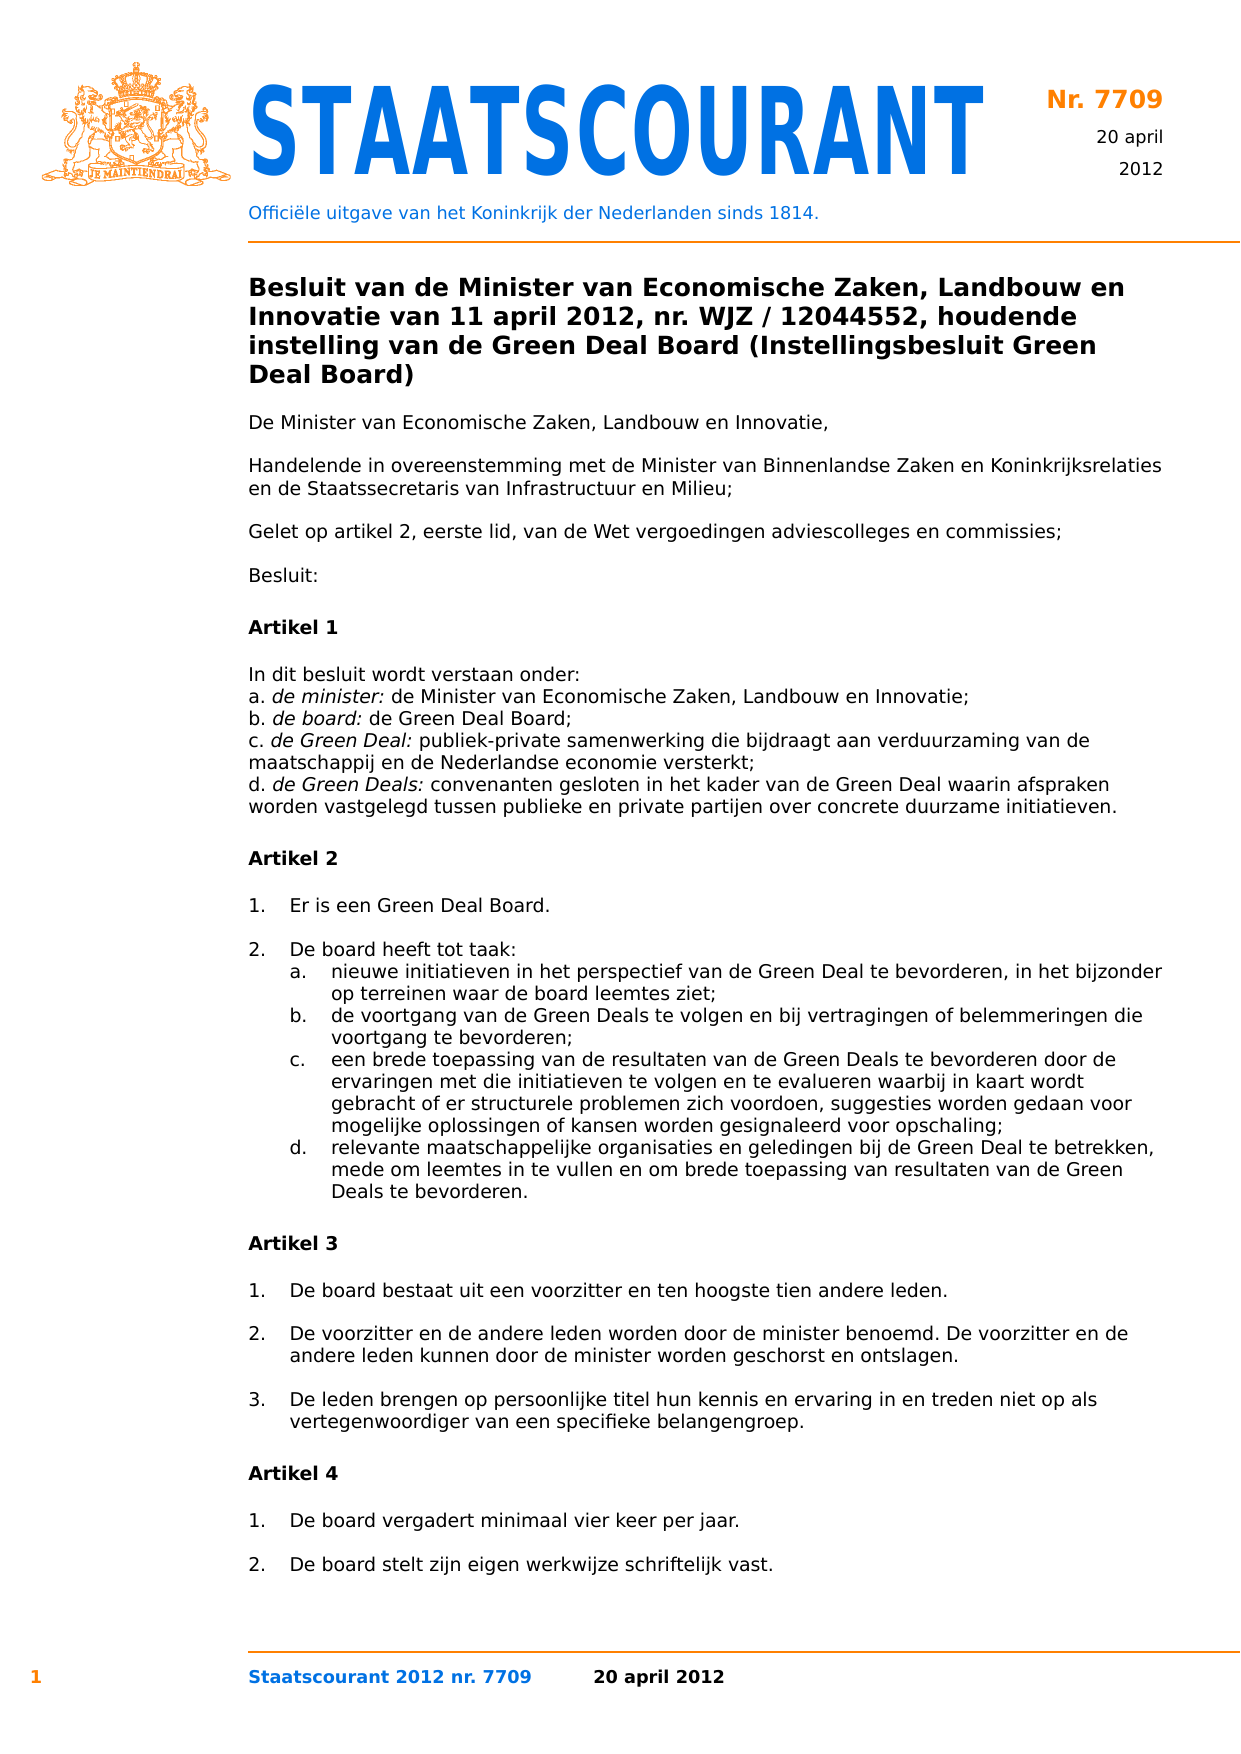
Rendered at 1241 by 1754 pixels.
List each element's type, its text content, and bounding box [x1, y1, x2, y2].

text b. de voortgang van de Green Deals te volgen en bij vertragingen of belemmeringen die voortgang te bevorderen; [289, 1005, 1163, 1049]
table_cell 20 april [998, 121, 1240, 153]
table_header Nr. 7709 [998, 62, 1240, 121]
subtitle Artikel 3 [248, 1232, 1163, 1254]
picture [41, 62, 231, 186]
subtitle Besluit van de Minister van Economische Zaken, Landbouw en Innovatie van 11 april 2012, nr. WJZ / 12044552, houdende instelling van de Green Deal Board (Instellingsbesluit Green Deal Board) [248, 273, 1163, 390]
text In dit besluit wordt verstaan onder: [248, 664, 1163, 686]
text Handelende in overeenstemming met de Minister van Binnenlandse Zaken en Koninkrijksrelaties en de Staatssecretaris van Infrastructuur en Milieu; [248, 455, 1163, 499]
subtitle Artikel 1 [248, 617, 1163, 639]
table_cell Officiële uitgave van het Koninkrijk der Nederlanden sinds 1814. [248, 203, 1240, 241]
subtitle Artikel 4 [248, 1463, 1163, 1485]
text 2. De board heeft tot taak: [248, 939, 1163, 961]
text b. de board: de Green Deal Board; [248, 708, 1163, 730]
text 1. Er is een Green Deal Board. [248, 895, 1163, 917]
text 2. De board stelt zijn eigen werkwijze schriftelijk vast. [248, 1554, 1163, 1576]
text d. relevante maatschappelijke organisaties en geledingen bij de Green Deal te betrekken, mede om leemtes in te vullen en om brede toepassing van resultaten van de Green Deals te bevorderen. [289, 1137, 1163, 1202]
text 1. De board vergadert minimaal vier keer per jaar. [248, 1510, 1163, 1532]
table_header STAATSCOURANT [248, 62, 998, 203]
text 3. De leden brengen op persoonlijke titel hun kennis en ervaring in en treden niet op als vertegenwoordiger van een specifieke belangengroep. [248, 1389, 1163, 1433]
text De Minister van Economische Zaken, Landbouw en Innovatie, [248, 412, 1163, 433]
table_header [25, 62, 248, 241]
text a. nieuwe initiatieven in het perspectief van de Green Deal te bevorderen, in het bijzonder op terreinen waar de board leemtes ziet; [289, 961, 1163, 1005]
table_cell 2012 [998, 153, 1240, 203]
text a. de minister: de Minister van Economische Zaken, Landbouw en Innovatie; [248, 686, 1163, 708]
subtitle Artikel 2 [248, 848, 1163, 870]
text 2. De voorzitter en de andere leden worden door de minister benoemd. De voorzitter en de andere leden kunnen door de minister worden geschorst en ontslagen. [248, 1323, 1163, 1367]
text c. een brede toepassing van de resultaten van de Green Deals te bevorderen door de ervaringen met die initiatieven te volgen en te evalueren waarbij in kaart wordt gebracht of er structurele problemen zich voordoen, suggesties worden gedaan voor mogelijke oplossingen of kansen worden gesignaleerd voor opschaling; [289, 1049, 1163, 1137]
text 1. De board bestaat uit een voorzitter en ten hoogste tien andere leden. [248, 1279, 1163, 1301]
text c. de Green Deal: publiek-private samenwerking die bijdraagt aan verduurzaming van de maatschappij en de Nederlandse economie versterkt; [248, 730, 1163, 774]
text Gelet op artikel 2, eerste lid, van de Wet vergoedingen adviescolleges en commissies; [248, 521, 1163, 543]
text Besluit: [248, 565, 1163, 587]
text d. de Green Deals: convenanten gesloten in het kader van de Green Deal waarin afspraken worden vastgelegd tussen publieke en private partijen over concrete duurzame initiatieven. [248, 774, 1163, 818]
